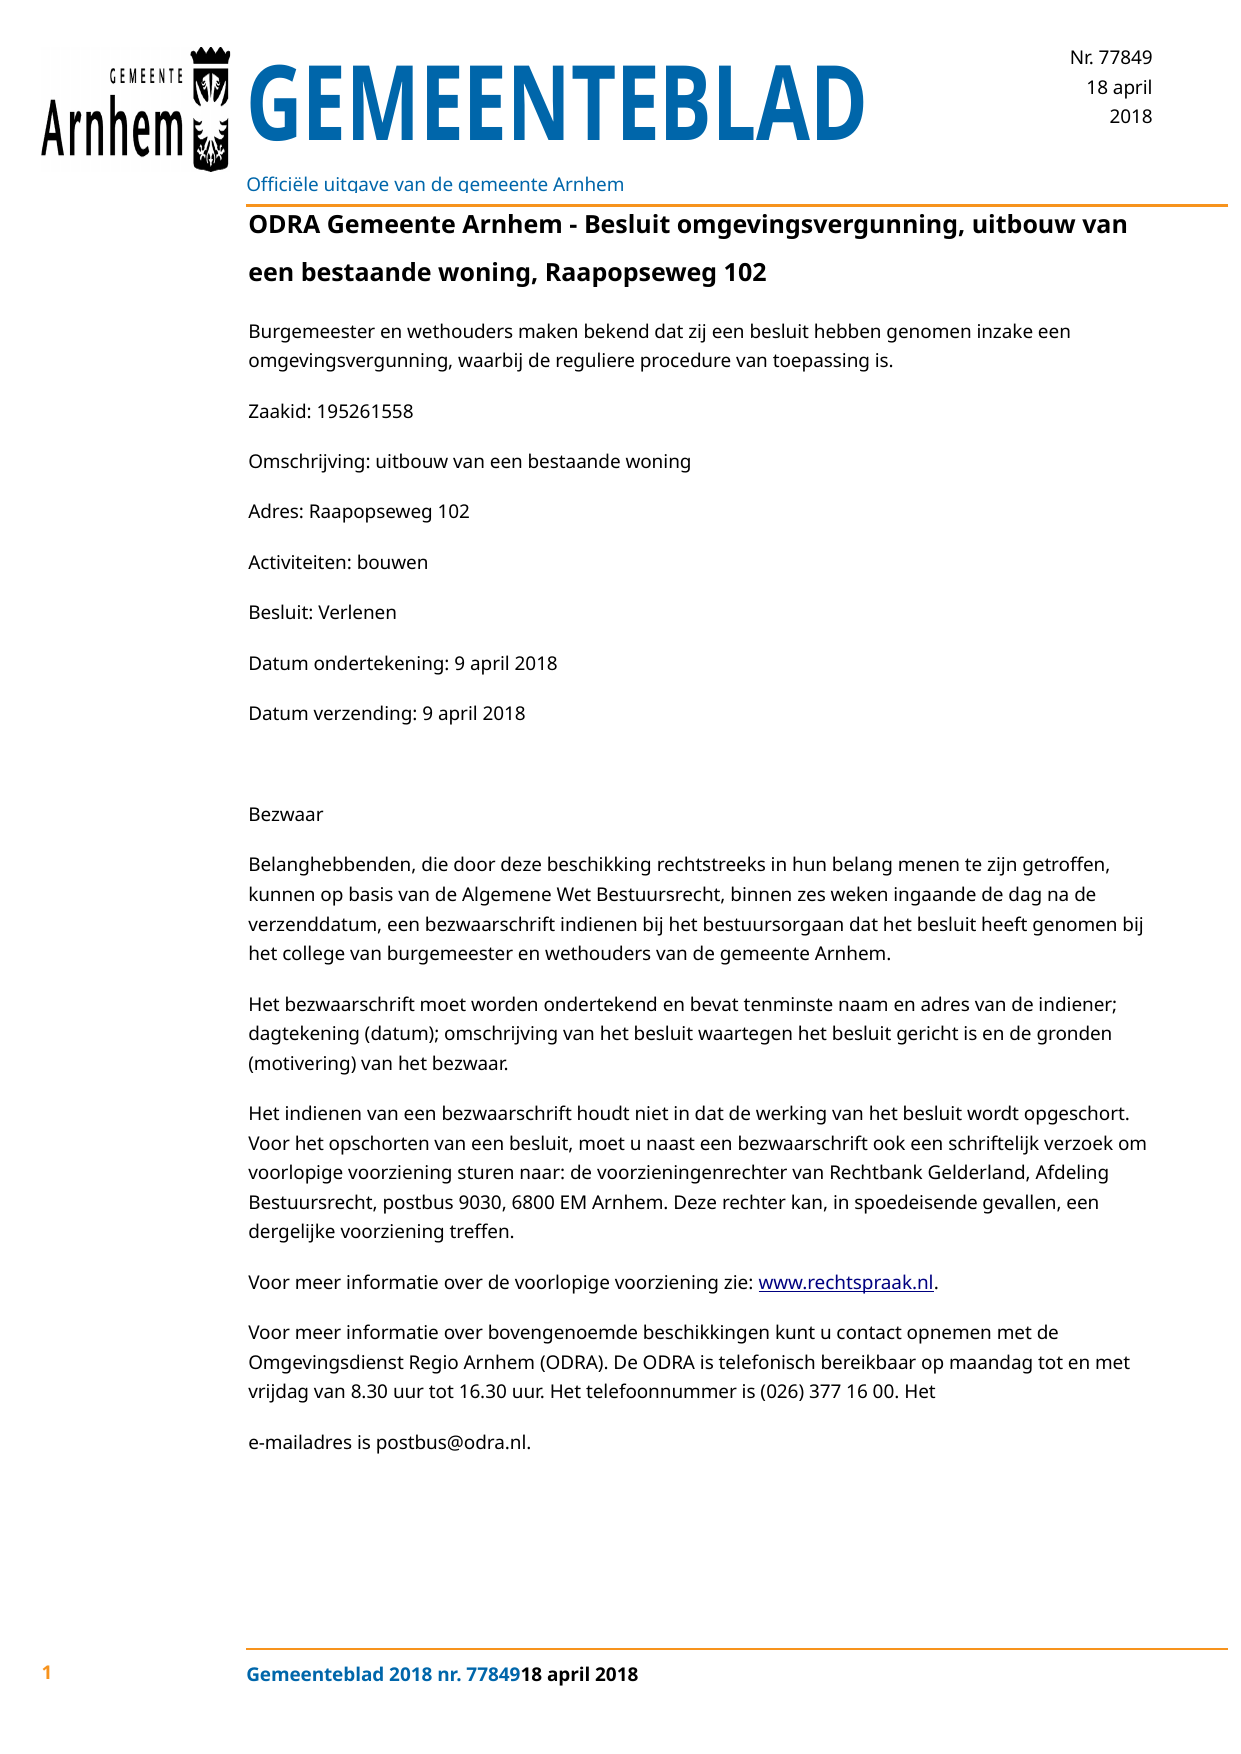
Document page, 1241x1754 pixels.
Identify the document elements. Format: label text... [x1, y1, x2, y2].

text e-mailadres is postbus@odra.nl. [248, 1429, 1152, 1455]
text Zaakid: 195261558 [248, 398, 1152, 424]
text Het indienen van een bezwaarschrift houdt niet in dat de werking van het besluit wordt opgeschort. Voor het opschorten van een besluit, moet u naast een bezwaarschrift ook een schriftelijk verzoek om voorlopige voorziening sturen naar: de voorzieningenrechter van Rechtbank Gelderland, Afdeling Bestuursrecht, postbus 9030, 6800 EM Arnhem. Deze rechter kan, in spoedeisende gevallen, een dergelijke voorziening treffen. [248, 1100, 1152, 1244]
text Burgemeester en wethouders maken bekend dat zij een besluit hebben genomen inzake een omgevingsvergunning, waarbij de reguliere procedure van toepassing is. [248, 318, 1152, 373]
text Besluit: Verlenen [248, 599, 1152, 625]
text Datum verzending: 9 april 2018 [248, 700, 1152, 726]
text Bezwaar [248, 801, 1152, 827]
text Het bezwaarschrift moet worden ondertekend en bevat tenminste naam en adres van de indiener; dagtekening (datum); omschrijving van het besluit waartegen het besluit gericht is en de gronden (motivering) van het bezwaar. [248, 991, 1152, 1076]
text ODRA Gemeente Arnhem - Besluit omgevingsvergunning, uitbouw van een bestaande woning, Raapopseweg 102 [248, 207, 1152, 288]
picture [41, 47, 231, 172]
text Datum ondertekening: 9 april 2018 [248, 650, 1152, 676]
text Omschrijving: uitbouw van een bestaande woning [248, 448, 1152, 474]
text Belanghebbenden, die door deze beschikking rechtstreeks in hun belang menen te zijn getroffen, kunnen op basis van de Algemene Wet Bestuursrecht, binnen zes weken ingaande de dag na de verzenddatum, een bezwaarschrift indienen bij het bestuursorgaan dat het besluit heeft genomen bij het college van burgemeester en wethouders van de gemeente Arnhem. [248, 852, 1152, 966]
text Adres: Raapopseweg 102 [248, 499, 1152, 524]
text Voor meer informatie over de voorlopige voorziening zie: www.rechtspraak.nl. [248, 1269, 1152, 1295]
text Voor meer informatie over bovengenoemde beschikkingen kunt u contact opnemen met de Omgevingsdienst Regio Arnhem (ODRA). De ODRA is telefonisch bereikbaar op maandag tot en met vrijdag van 8.30 uur tot 16.30 uur. Het telefoonnummer is (026) 377 16 00. Het [248, 1319, 1152, 1404]
text Activiteiten: bouwen [248, 549, 1152, 575]
